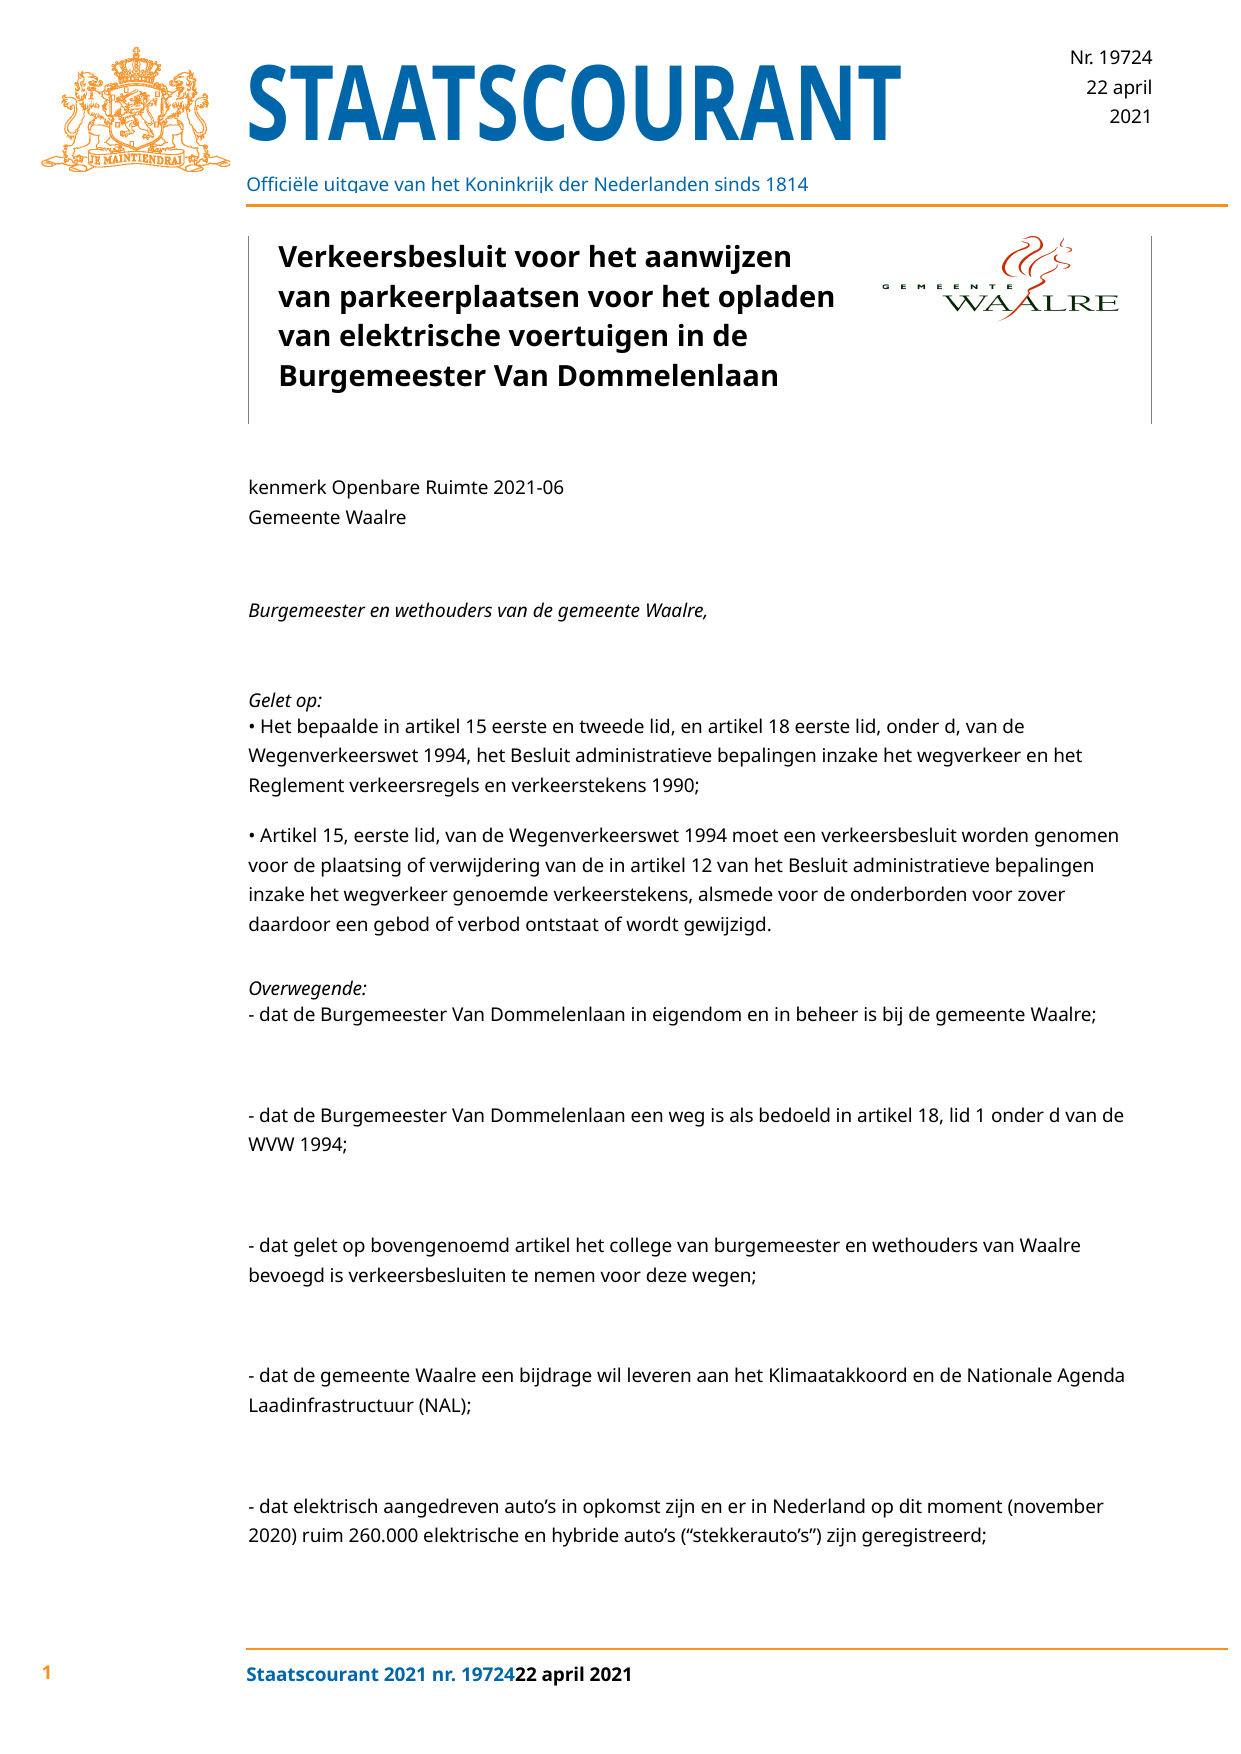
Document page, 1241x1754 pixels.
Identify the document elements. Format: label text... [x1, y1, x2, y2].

text - dat elektrisch aangedreven auto’s in opkomst zijn en er in Nederland op dit moment (november 2020) ruim 260.000 elektrische en hybride auto’s (“stekkerauto’s”) zijn geregistreerd; [248, 1493, 1152, 1548]
text - dat de gemeente Waalre een bijdrage wil leveren aan het Klimaatakkoord en de Nationale Agenda Laadinfrastructuur (NAL); [248, 1363, 1152, 1418]
text Burgemeester en wethouders van de gemeente Waalre, [248, 597, 1152, 623]
text Overwegende: [248, 975, 1152, 1001]
table_header Verkeersbesluit voor het aanwijzen van parkeerplaatsen voor het opladen van elektrische voertuigen in de Burgemeester Van Dommelenlaan [249, 236, 850, 424]
text - dat de Burgemeester Van Dommelenlaan in eigendom en in beheer is bij de gemeente Waalre; [248, 1001, 1152, 1027]
text Gelet op: [248, 687, 1152, 713]
text • Het bepaalde in artikel 15 eerste en tweede lid, en artikel 18 eerste lid, onder d, van de Wegenverkeerswet 1994, het Besluit administratieve bepalingen inzake het wegverkeer en het Reglement verkeersregels en verkeerstekens 1990; [248, 713, 1152, 798]
text - dat gelet op bovengenoemd artikel het college van burgemeester en wethouders van Waalre bevoegd is verkeersbesluiten te nemen voor deze wegen; [248, 1232, 1152, 1287]
picture [882, 236, 1119, 322]
text kenmerk Openbare Ruimte 2021-06 [248, 474, 1152, 500]
picture [41, 47, 231, 172]
text - dat de Burgemeester Van Dommelenlaan een weg is als bedoeld in artikel 18, lid 1 onder d van de WVW 1994; [248, 1102, 1152, 1157]
text Gemeente Waalre [248, 504, 1152, 530]
table_header [850, 236, 1151, 424]
text • Artikel 15, eerste lid, van de Wegenverkeerswet 1994 moet een verkeersbesluit worden genomen voor de plaatsing of verwijdering van de in artikel 12 van het Besluit administratieve bepalingen inzake het wegverkeer genoemde verkeerstekens, alsmede voor de onderborden voor zover daardoor een gebod of verbod ontstaat of wordt gewijzigd. [248, 822, 1152, 937]
